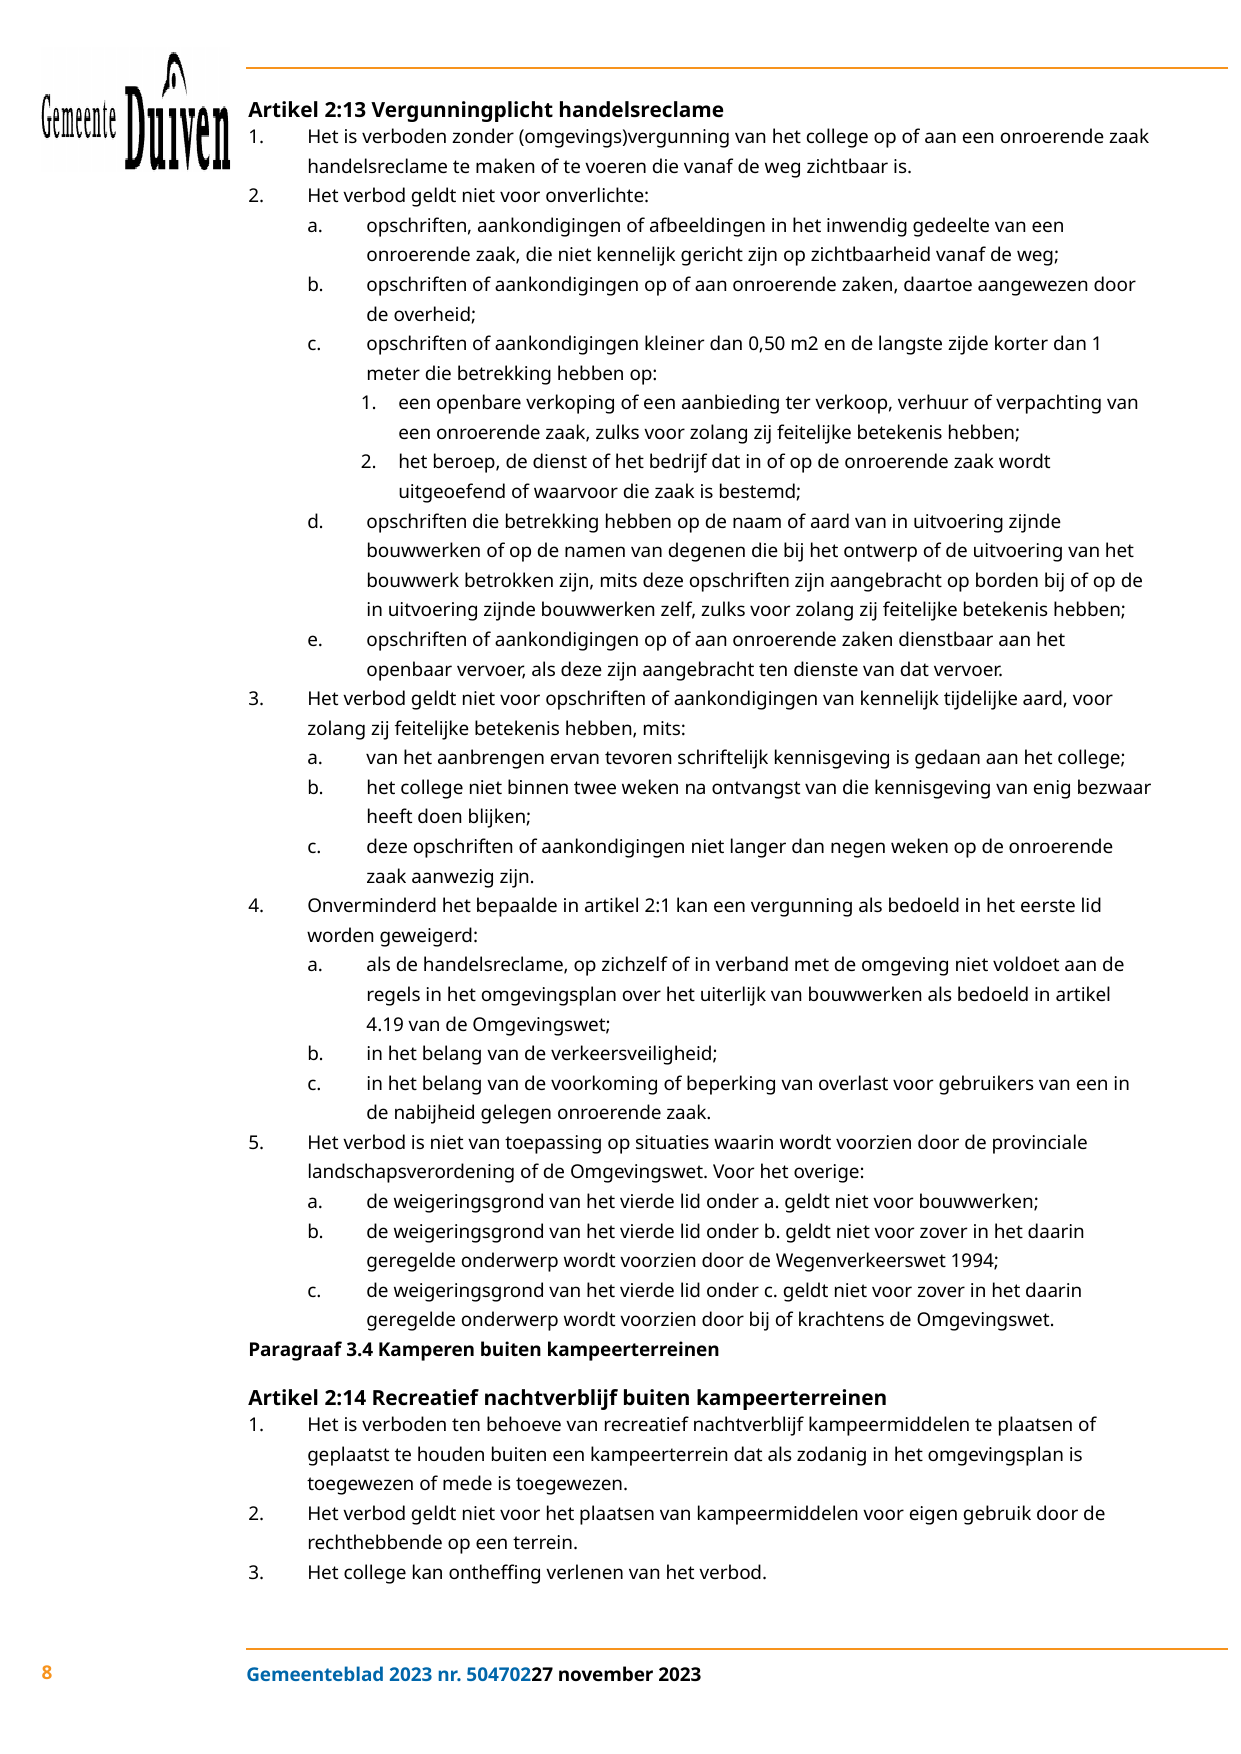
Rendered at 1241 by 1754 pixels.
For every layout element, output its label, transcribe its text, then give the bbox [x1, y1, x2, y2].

list het beroep, de dienst of het bedrijf dat in of op de onroerende zaak wordt uitgeoefend of waarvoor die zaak is bestemd; [361, 449, 1152, 504]
list Het is verboden ten behoeve van recreatief nachtverblijf kampeermiddelen te plaatsen of geplaatst te houden buiten een kampeerterrein dat als zodanig in het omgevingsplan is toegewezen of mede is toegewezen. [248, 1411, 1152, 1496]
list opschriften of aankondigingen op of aan onroerende zaken, daartoe aangewezen door de overheid; [307, 271, 1152, 326]
list opschriften die betrekking hebben op de naam of aard van in uitvoering zijnde bouwwerken of op de namen van degenen die bij het ontwerp of de uitvoering van het bouwwerk betrokken zijn, mits deze opschriften zijn aangebracht op borden bij of op de in uitvoering zijnde bouwwerken zelf, zulks voor zolang zij feitelijke betekenis hebben; [307, 508, 1152, 622]
list in het belang van de verkeersveiligheid; [307, 1040, 1152, 1066]
list de weigeringsgrond van het vierde lid onder a. geldt niet voor bouwwerken; [307, 1188, 1152, 1214]
list een openbare verkoping of een aanbieding ter verkoop, verhuur of verpachting van een onroerende zaak, zulks voor zolang zij feitelijke betekenis hebben; [361, 389, 1152, 445]
list Het verbod geldt niet voor onverlichte: [248, 182, 1152, 208]
list als de handelsreclame, op zichzelf of in verband met de omgeving niet voldoet aan de regels in het omgevingsplan over het uiterlijk van bouwwerken als bedoeld in artikel 4.19 van de Omgevingswet; [307, 952, 1152, 1036]
list opschriften, aankondigingen of afbeeldingen in het inwendig gedeelte van een onroerende zaak, die niet kennelijk gericht zijn op zichtbaarheid vanaf de weg; [307, 212, 1152, 267]
text Artikel 2:14 Recreatief nachtverblijf buiten kampeerterreinen [248, 1383, 1152, 1411]
text Artikel 2:13 Vergunningplicht handelsreclame [248, 95, 1152, 123]
list opschriften of aankondigingen op of aan onroerende zaken dienstbaar aan het openbaar vervoer, als deze zijn aangebracht ten dienste van dat vervoer. [307, 626, 1152, 681]
list Het verbod geldt niet voor het plaatsen van kampeermiddelen voor eigen gebruik door de rechthebbende op een terrein. [248, 1500, 1152, 1555]
list in het belang van de voorkoming of beperking van overlast voor gebruikers van een in de nabijheid gelegen onroerende zaak. [307, 1070, 1152, 1125]
list het college niet binnen twee weken na ontvangst van die kennisgeving van enig bezwaar heeft doen blijken; [307, 774, 1152, 829]
list de weigeringsgrond van het vierde lid onder b. geldt niet voor zover in het daarin geregelde onderwerp wordt voorzien door de Wegenverkeerswet 1994; [307, 1218, 1152, 1273]
list Het college kan ontheffing verlenen van het verbod. [248, 1559, 1152, 1585]
list Onverminderd het bepaalde in artikel 2:1 kan een vergunning als bedoeld in het eerste lid worden geweigerd: [248, 892, 1152, 948]
list de weigeringsgrond van het vierde lid onder c. geldt niet voor zover in het daarin geregelde onderwerp wordt voorzien door bij of krachtens de Omgevingswet. [307, 1277, 1152, 1332]
list van het aanbrengen ervan tevoren schriftelijk kennisgeving is gedaan aan het college; [307, 744, 1152, 770]
list Het verbod geldt niet voor opschriften of aankondigingen van kennelijk tijdelijke aard, voor zolang zij feitelijke betekenis hebben, mits: [248, 685, 1152, 741]
list Het verbod is niet van toepassing op situaties waarin wordt voorzien door de provinciale landschapsverordening of de Omgevingswet. Voor het overige: [248, 1129, 1152, 1184]
list opschriften of aankondigingen kleiner dan 0,50 m2 en de langste zijde korter dan 1 meter die betrekking hebben op: [307, 330, 1152, 386]
text Paragraaf 3.4 Kamperen buiten kampeerterreinen [248, 1336, 1152, 1362]
list Het is verboden zonder (omgevings)vergunning van het college op of aan een onroerende zaak handelsreclame te maken of te voeren die vanaf de weg zichtbaar is. [248, 123, 1152, 178]
list deze opschriften of aankondigingen niet langer dan negen weken op de onroerende zaak aanwezig zijn. [307, 833, 1152, 888]
picture [41, 47, 231, 172]
